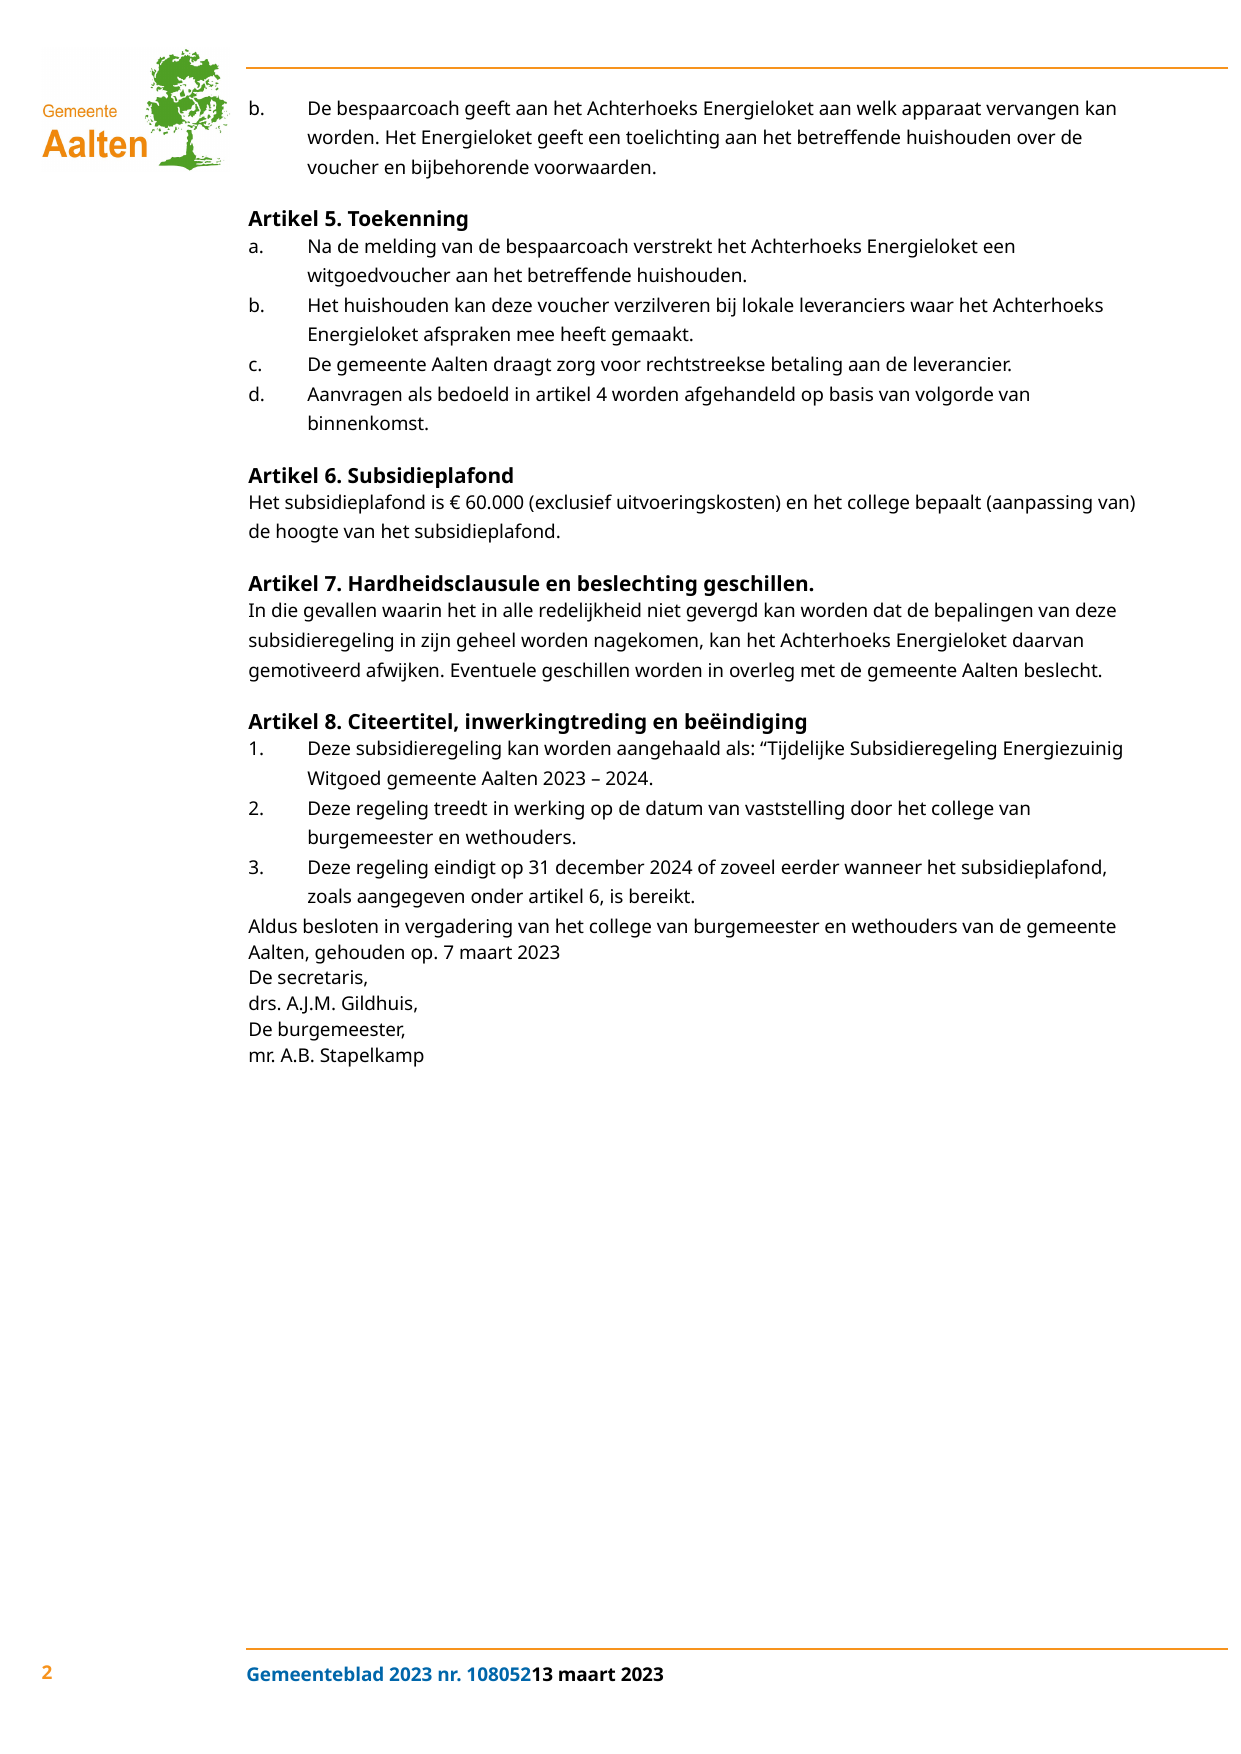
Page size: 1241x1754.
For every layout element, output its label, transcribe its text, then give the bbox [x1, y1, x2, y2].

picture [41, 47, 231, 172]
list Deze subsidieregeling kan worden aangehaald als: “Tijdelijke Subsidieregeling Energiezuinig Witgoed gemeente Aalten 2023 – 2024. [248, 736, 1152, 791]
text Artikel 7. Hardheidsclausule en beslechting geschillen. [248, 569, 1152, 598]
text Aldus besloten in vergadering van het college van burgemeester en wethouders van de gemeente Aalten, gehouden op. 7 maart 2023 [248, 913, 1152, 964]
list Aanvragen als bedoeld in artikel 4 worden afgehandeld op basis van volgorde van binnenkomst. [248, 381, 1152, 436]
text De burgemeester, [248, 1016, 1152, 1042]
text drs. A.J.M. Gildhuis, [248, 990, 1152, 1016]
text Het subsidieplafond is € 60.000 (exclusief uitvoeringskosten) en het college bepaalt (aanpassing van) de hoogte van het subsidieplafond. [248, 489, 1152, 544]
list Deze regeling eindigt op 31 december 2024 of zoveel eerder wanneer het subsidieplafond, zoals aangegeven onder artikel 6, is bereikt. [248, 854, 1152, 909]
list De gemeente Aalten draagt zorg voor rechtstreekse betaling aan de leverancier. [248, 351, 1152, 377]
list De bespaarcoach geeft aan het Achterhoeks Energieloket aan welk apparaat vervangen kan worden. Het Energieloket geeft een toelichting aan het betreffende huishouden over de voucher en bijbehorende voorwaarden. [248, 95, 1152, 180]
text Artikel 8. Citeertitel, inwerkingtreding en beëindiging [248, 707, 1152, 736]
text mr. A.B. Stapelkamp [248, 1042, 1152, 1067]
text In die gevallen waarin het in alle redelijkheid niet gevergd kan worden dat de bepalingen van deze subsidieregeling in zijn geheel worden nagekomen, kan het Achterhoeks Energieloket daarvan gemotiveerd afwijken. Eventuele geschillen worden in overleg met de gemeente Aalten beslecht. [248, 598, 1152, 682]
text Artikel 6. Subsidieplafond [248, 461, 1152, 489]
list Na de melding van de bespaarcoach verstrekt het Achterhoeks Energieloket een witgoedvoucher aan het betreffende huishouden. [248, 233, 1152, 288]
list Deze regeling treedt in werking op de datum van vaststelling door het college van burgemeester en wethouders. [248, 795, 1152, 850]
list Het huishouden kan deze voucher verzilveren bij lokale leveranciers waar het Achterhoeks Energieloket afspraken mee heeft gemaakt. [248, 292, 1152, 347]
text Artikel 5. Toekenning [248, 204, 1152, 233]
text De secretaris, [248, 964, 1152, 990]
